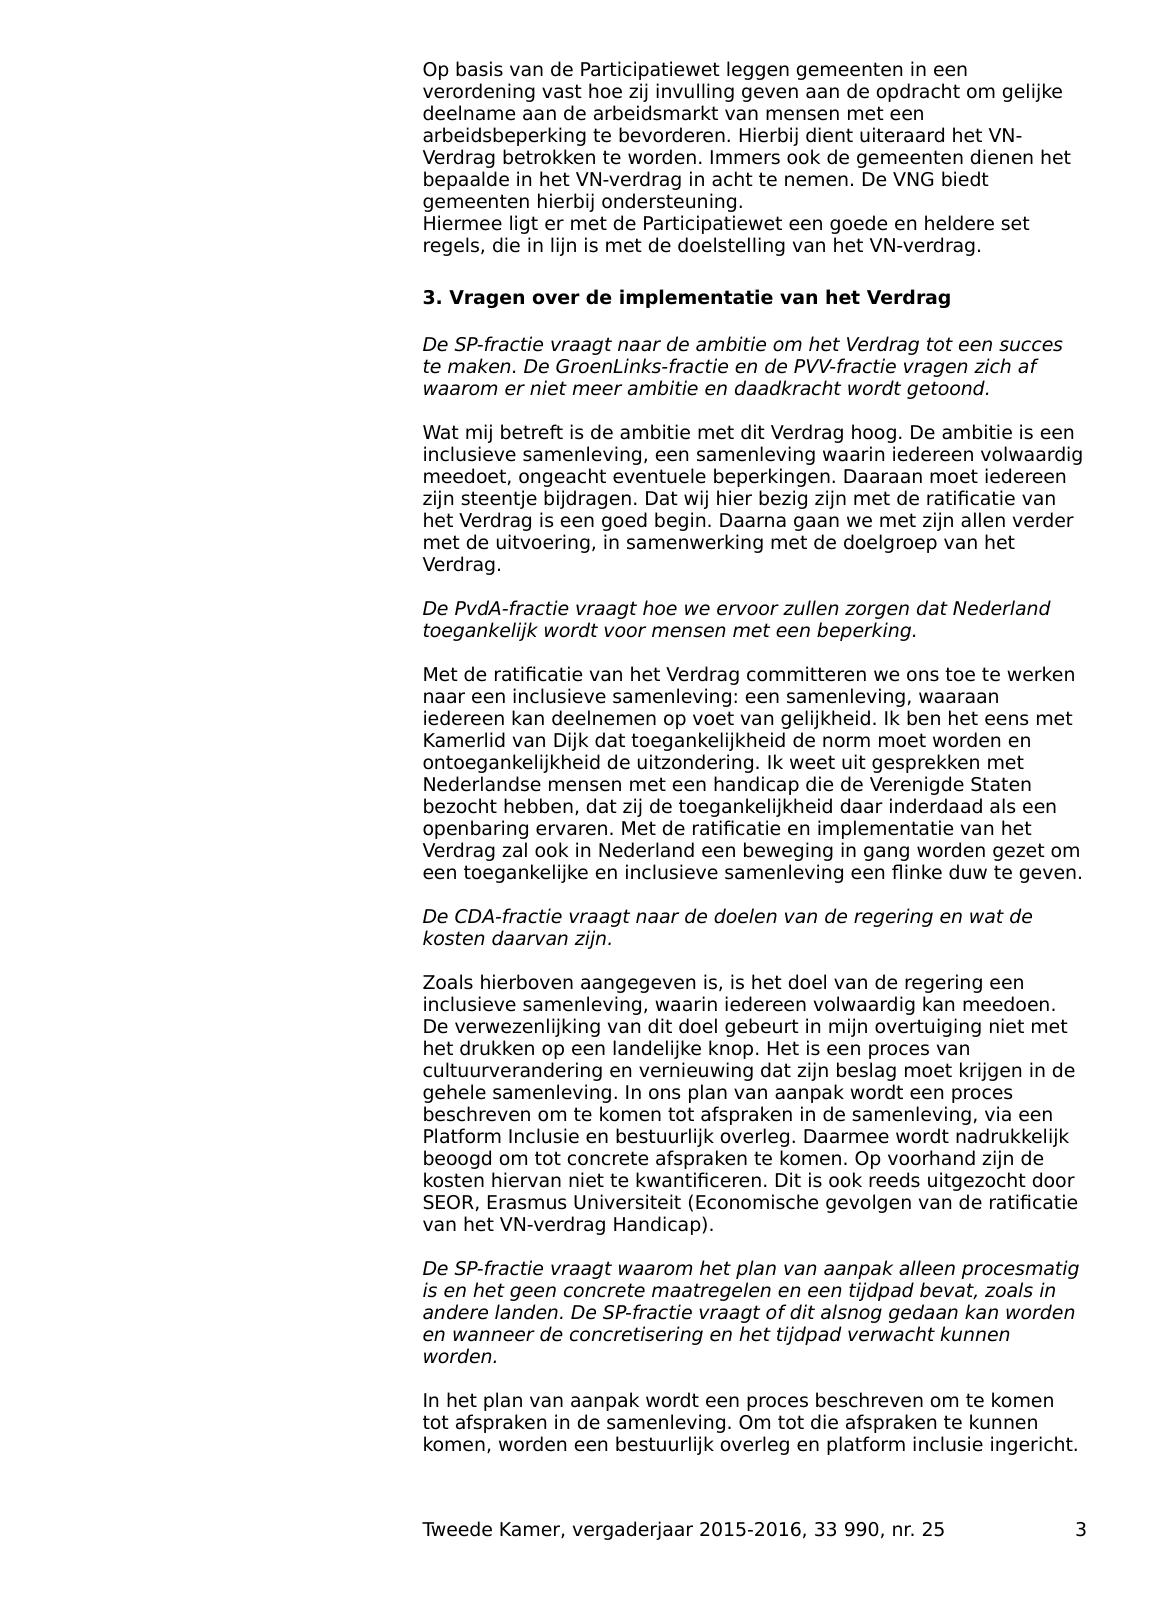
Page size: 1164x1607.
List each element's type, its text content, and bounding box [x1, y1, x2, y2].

text Wat mij betreft is de ambitie met dit Verdrag hoog. De ambitie is een inclusieve samenleving, een samenleving waarin iedereen volwaardig meedoet, ongeacht eventuele beperkingen. Daaraan moet iedereen zijn steentje bijdragen. Dat wij hier bezig zijn met de ratificatie van het Verdrag is een goed begin. Daarna gaan we met zijn allen verder met de uitvoering, in samenwerking met de doelgroep van het Verdrag. [422, 422, 1087, 576]
text Met de ratificatie van het Verdrag committeren we ons toe te werken naar een inclusieve samenleving: een samenleving, waaraan iedereen kan deelnemen op voet van gelijkheid. Ik ben het eens met Kamerlid van Dijk dat toegankelijkheid de norm moet worden en ontoegankelijkheid de uitzondering. Ik weet uit gesprekken met Nederlandse mensen met een handicap die de Verenigde Staten bezocht hebben, dat zij de toegankelijkheid daar inderdaad als een openbaring ervaren. Met de ratificatie en implementatie van het Verdrag zal ook in Nederland een beweging in gang worden gezet om een toegankelijke en inclusieve samenleving een flinke duw te geven. [422, 664, 1087, 884]
text Op basis van de Participatiewet leggen gemeenten in een verordening vast hoe zij invulling geven aan de opdracht om gelijke deelname aan de arbeidsmarkt van mensen met een arbeidsbeperking te bevorderen. Hierbij dient uiteraard het VN-Verdrag betrokken te worden. Immers ook de gemeenten dienen het bepaalde in het VN-verdrag in acht te nemen. De VNG biedt gemeenten hierbij ondersteuning. [422, 59, 1087, 213]
text De PvdA-fractie vraagt hoe we ervoor zullen zorgen dat Nederland toegankelijk wordt voor mensen met een beperking. [422, 598, 1087, 642]
text In het plan van aanpak wordt een proces beschreven om te komen tot afspraken in de samenleving. Om tot die afspraken te kunnen komen, worden een bestuurlijk overleg en platform inclusie ingericht. [422, 1390, 1087, 1456]
subtitle 3. Vragen over de implementatie van het Verdrag [422, 287, 1087, 309]
text De SP-fractie vraagt naar de ambitie om het Verdrag tot een succes te maken. De GroenLinks-fractie en de PVV-fractie vragen zich af waarom er niet meer ambitie en daadkracht wordt getoond. [422, 334, 1087, 400]
text Hiermee ligt er met de Participatiewet een goede en heldere set regels, die in lijn is met de doelstelling van het VN-verdrag. [422, 213, 1087, 257]
text De SP-fractie vraagt waarom het plan van aanpak alleen procesmatig is en het geen concrete maatregelen en een tijdpad bevat, zoals in andere landen. De SP-fractie vraagt of dit alsnog gedaan kan worden en wanneer de concretisering en het tijdpad verwacht kunnen worden. [422, 1258, 1087, 1368]
text De CDA-fractie vraagt naar de doelen van de regering en wat de kosten daarvan zijn. [422, 906, 1087, 950]
text Zoals hierboven aangegeven is, is het doel van de regering een inclusieve samenleving, waarin iedereen volwaardig kan meedoen. De verwezenlijking van dit doel gebeurt in mijn overtuiging niet met het drukken op een landelijke knop. Het is een proces van cultuurverandering en vernieuwing dat zijn beslag moet krijgen in de gehele samenleving. In ons plan van aanpak wordt een proces beschreven om te komen tot afspraken in de samenleving, via een Platform Inclusie en bestuurlijk overleg. Daarmee wordt nadrukkelijk beoogd om tot concrete afspraken te komen. Op voorhand zijn de kosten hiervan niet te kwantificeren. Dit is ook reeds uitgezocht door SEOR, Erasmus Universiteit (Economische gevolgen van de ratificatie van het VN-verdrag Handicap). [422, 972, 1087, 1236]
